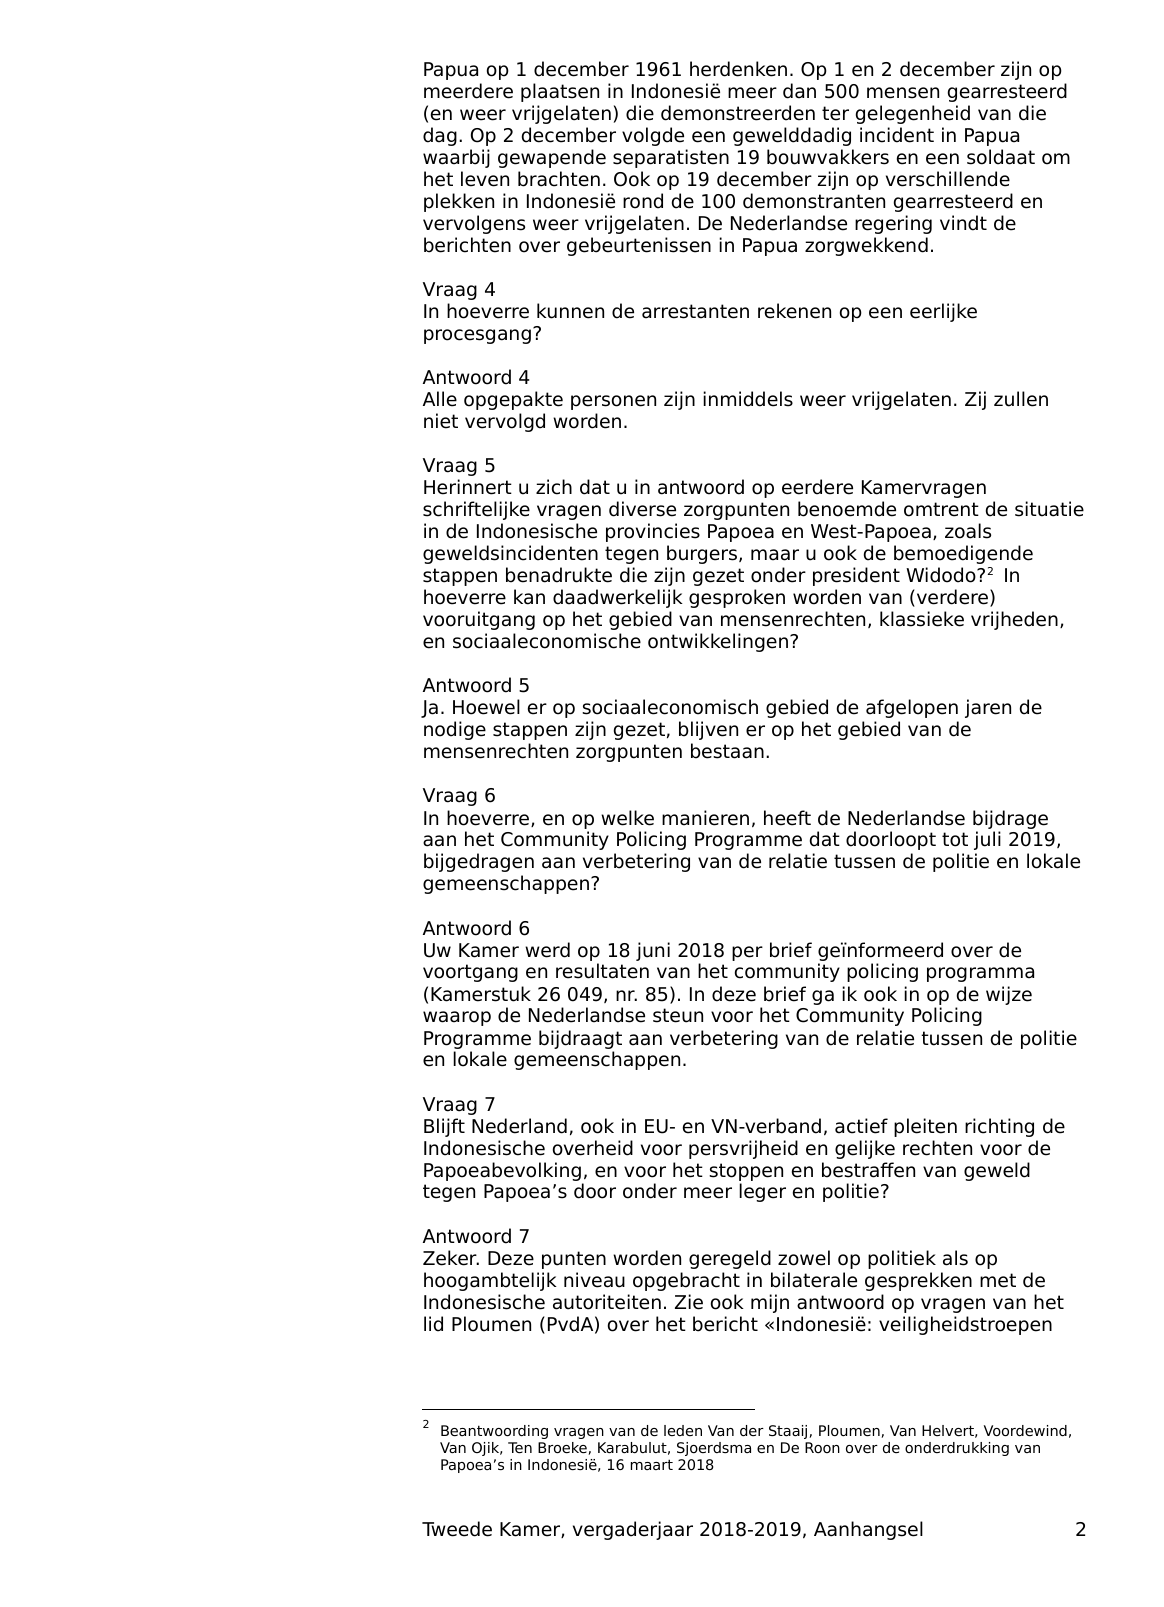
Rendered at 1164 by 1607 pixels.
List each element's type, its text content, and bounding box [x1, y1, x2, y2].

text Antwoord 4 [422, 367, 1087, 389]
text Blijft Nederland, ook in EU- en VN-verband, actief pleiten richting de Indonesische overheid voor persvrijheid en gelijke rechten voor de Papoeabevolking, en voor het stoppen en bestraffen van geweld tegen Papoea’s door onder meer leger en politie? [422, 1116, 1087, 1203]
text Alle opgepakte personen zijn inmiddels weer vrijgelaten. Zij zullen niet vervolgd worden. [422, 389, 1087, 433]
text In hoeverre, en op welke manieren, heeft de Nederlandse bijdrage aan het Community Policing Programme dat doorloopt tot juli 2019, bijgedragen aan verbetering van de relatie tussen de politie en lokale gemeenschappen? [422, 807, 1087, 895]
text Papua op 1 december 1961 herdenken. Op 1 en 2 december zijn op meerdere plaatsen in Indonesië meer dan 500 mensen gearresteerd (en weer vrijgelaten) die demonstreerden ter gelegenheid van die dag. Op 2 december volgde een gewelddadig incident in Papua waarbij gewapende separatisten 19 bouwvakkers en een soldaat om het leven brachten. Ook op 19 december zijn op verschillende plekken in Indonesië rond de 100 demonstranten gearresteerd en vervolgens weer vrijgelaten. De Nederlandse regering vindt de berichten over gebeurtenissen in Papua zorgwekkend. [422, 59, 1087, 257]
text Zeker. Deze punten worden geregeld zowel op politiek als op hoogambtelijk niveau opgebracht in bilaterale gesprekken met de Indonesische autoriteiten. Zie ook mijn antwoord op vragen van het lid Ploumen (PvdA) over het bericht «Indonesië: veiligheidstroepen [422, 1248, 1087, 1336]
text Antwoord 5 [422, 675, 1087, 697]
text Vraag 6 [422, 785, 1087, 807]
text In hoeverre kunnen de arrestanten rekenen op een eerlijke procesgang? [422, 301, 1087, 345]
text Uw Kamer werd op 18 juni 2018 per brief geïnformeerd over de voortgang en resultaten van het community policing programma (Kamerstuk 26 049, nr. 85). In deze brief ga ik ook in op de wijze waarop de Nederlandse steun voor het Community Policing Programme bijdraagt aan verbetering van de relatie tussen de politie en lokale gemeenschappen. [422, 939, 1087, 1071]
text Vraag 5 [422, 455, 1087, 477]
text Vraag 7 [422, 1093, 1087, 1116]
text Antwoord 6 [422, 917, 1087, 939]
text Beantwoording vragen van de leden Van der Staaij, Ploumen, Van Helvert, Voordewind, Van Ojik, Ten Broeke, Karabulut, Sjoerdsma en De Roon over de onderdrukking van Papoea’s in Indonesië, 16 maart 2018 [422, 1418, 1087, 1474]
text Herinnert u zich dat u in antwoord op eerdere Kamervragen schriftelijke vragen diverse zorgpunten benoemde omtrent de situatie in de Indonesische provincies Papoea en West-Papoea, zoals geweldsincidenten tegen burgers, maar u ook de bemoedigende stappen benadrukte die zijn gezet onder president Widodo? In hoeverre kan daadwerkelijk gesproken worden van (verdere) vooruitgang op het gebied van mensenrechten, klassieke vrijheden, en sociaaleconomische ontwikkelingen? [422, 477, 1087, 653]
text Ja. Hoewel er op sociaaleconomisch gebied de afgelopen jaren de nodige stappen zijn gezet, blijven er op het gebied van de mensenrechten zorgpunten bestaan. [422, 697, 1087, 763]
text Antwoord 7 [422, 1226, 1087, 1248]
text Vraag 4 [422, 279, 1087, 301]
